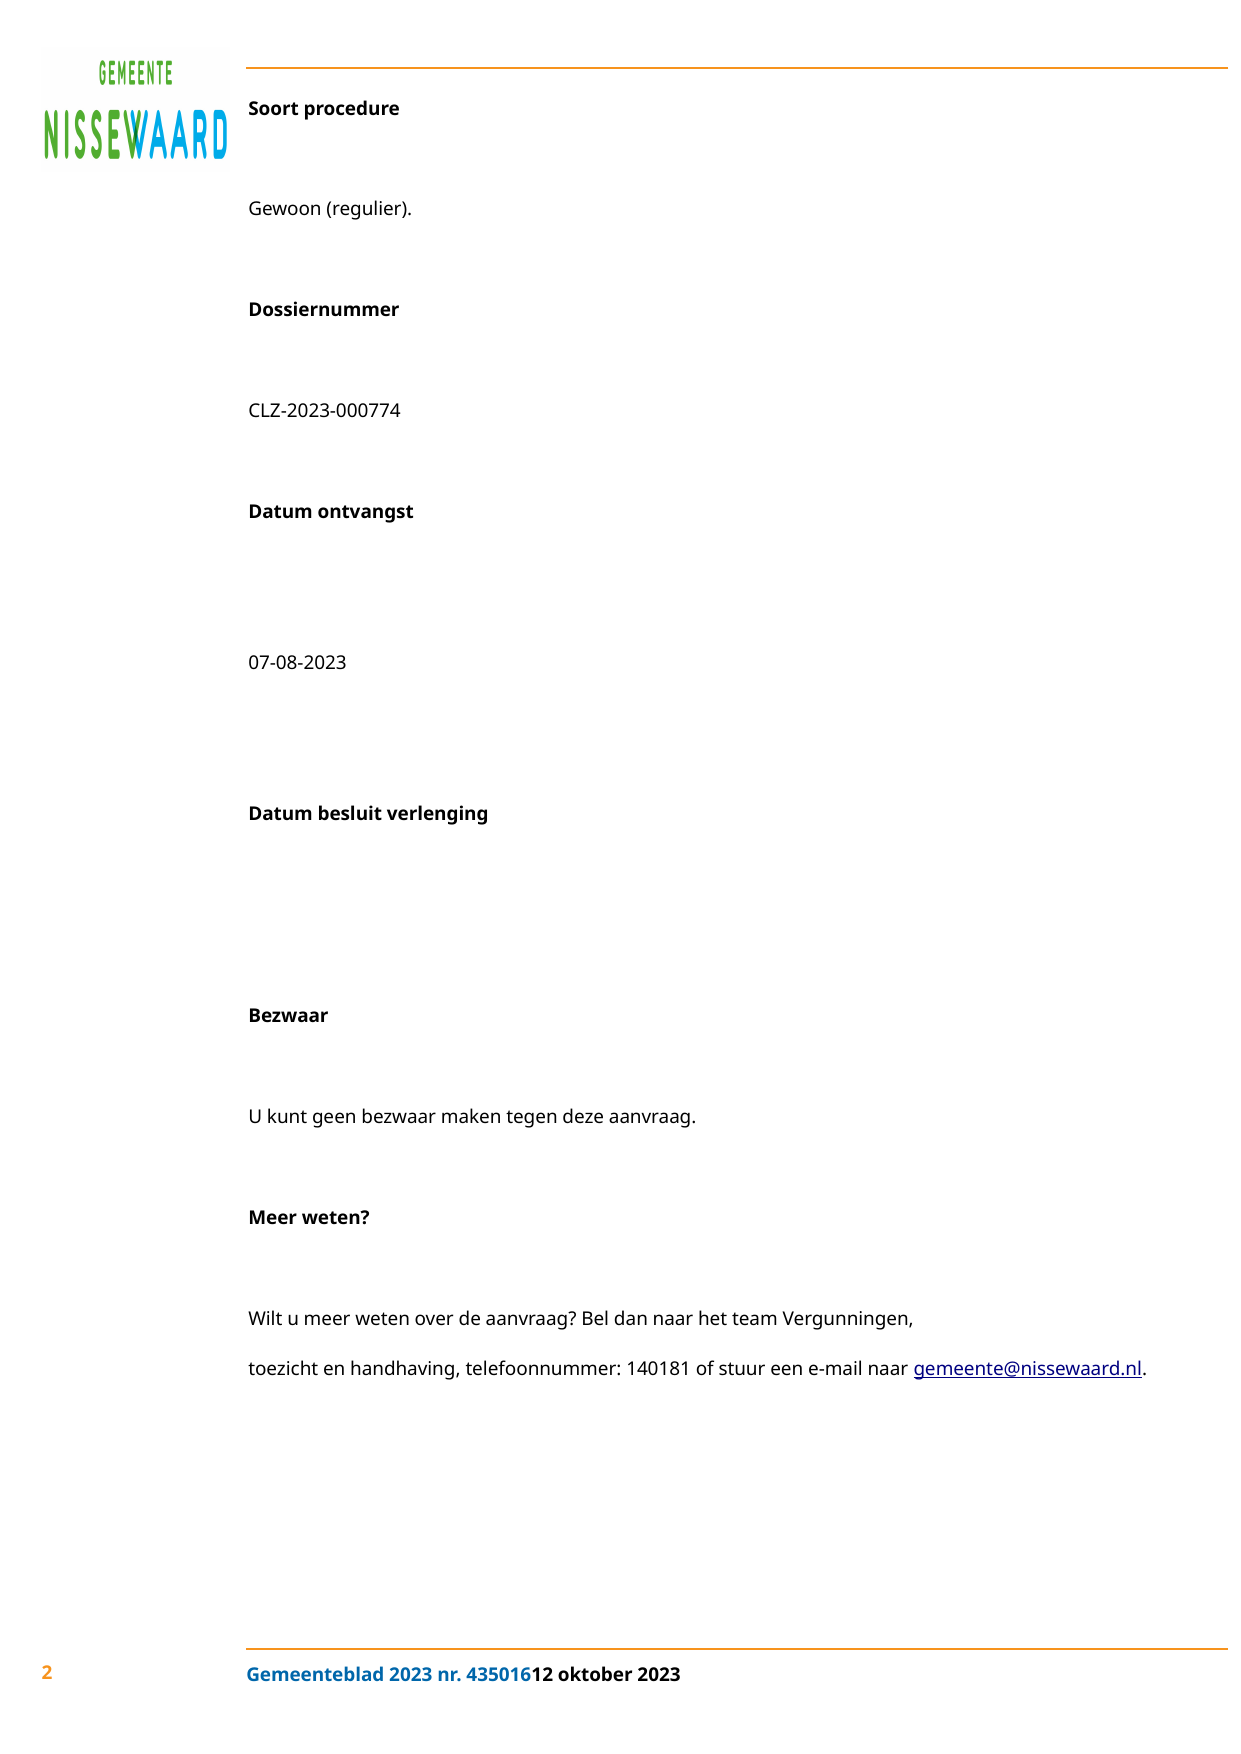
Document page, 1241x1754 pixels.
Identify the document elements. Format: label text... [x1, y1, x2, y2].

text Datum besluit verlenging [248, 801, 1152, 826]
text 07-08-2023 [248, 649, 1152, 675]
text Meer weten? [248, 1204, 1152, 1230]
text Gewoon (regulier). [248, 196, 1152, 221]
text Dossiernummer [248, 296, 1152, 322]
picture [41, 47, 231, 172]
text toezicht en handhaving, telefoonnummer: 140181 of stuur een e-mail naar gemeente@nissewaard.nl. [248, 1355, 1152, 1381]
text CLZ-2023-000774 [248, 397, 1152, 423]
text Bezwaar [248, 1002, 1152, 1028]
text Wilt u meer weten over de aanvraag? Bel dan naar het team Vergunningen, [248, 1305, 1152, 1331]
text U kunt geen bezwaar maken tegen deze aanvraag. [248, 1103, 1152, 1129]
text Soort procedure [248, 95, 1152, 121]
text Datum ontvangst [248, 498, 1152, 524]
